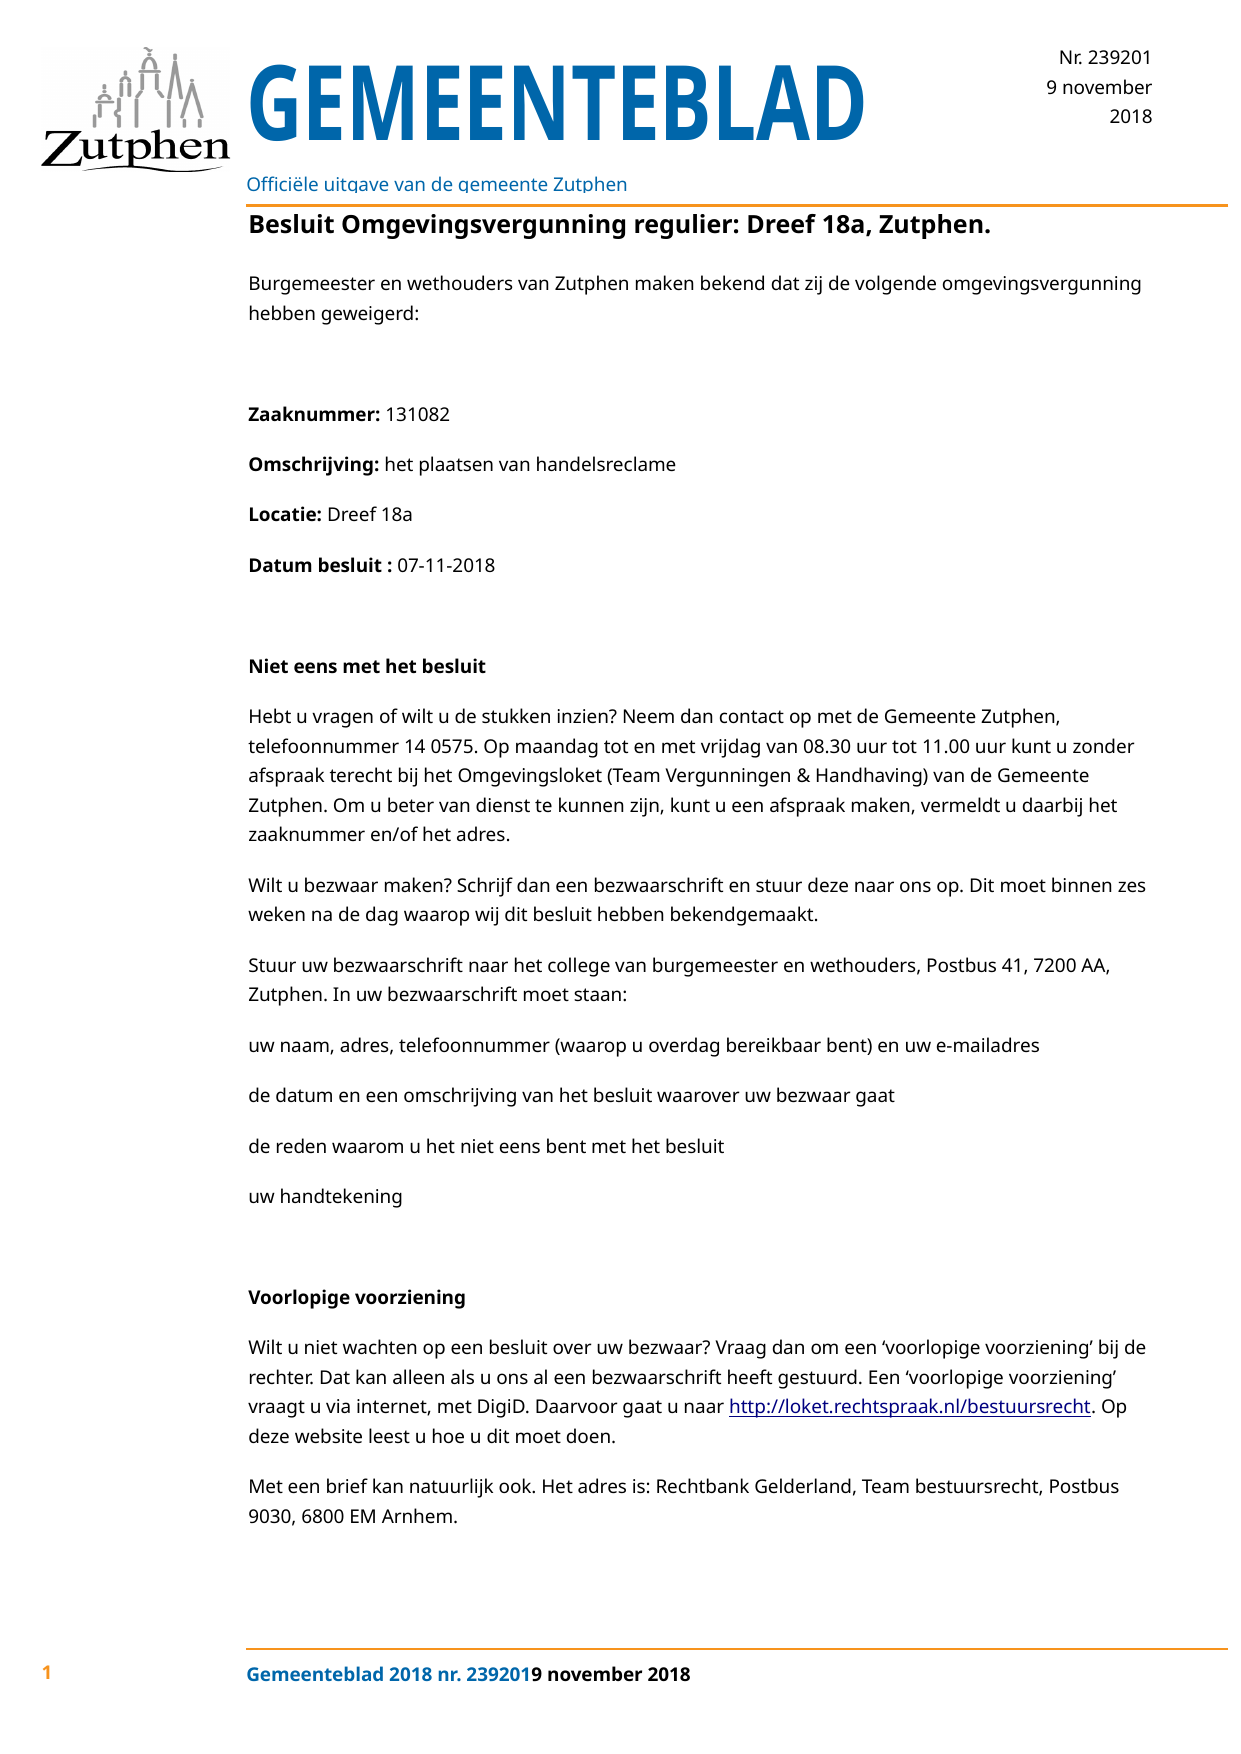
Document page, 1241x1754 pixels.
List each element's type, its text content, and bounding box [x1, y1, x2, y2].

picture [41, 47, 231, 172]
text uw naam, adres, telefoonnummer (waarop u overdag bereikbaar bent) en uw e-mailadres [248, 1032, 1152, 1058]
text uw handtekening [248, 1183, 1152, 1209]
text Stuur uw bezwaarschrift naar het college van burgemeester en wethouders, Postbus 41, 7200 AA, Zutphen. In uw bezwaarschrift moet staan: [248, 952, 1152, 1007]
text Locatie: Dreef 18a [248, 502, 1152, 527]
text Wilt u niet wachten op een besluit over uw bezwaar? Vraag dan om een ‘voorlopige voorziening’ bij de rechter. Dat kan alleen als u ons al een bezwaarschrift heeft gestuurd. Een ‘voorlopige voorziening’ vraagt u via internet, met DigiD. Daarvoor gaat u naar http://loket.rechtspraak.nl/bestuursrecht. Op deze website leest u hoe u dit moet doen. [248, 1334, 1152, 1449]
text de datum en een omschrijving van het besluit waarover uw bezwaar gaat [248, 1082, 1152, 1108]
text Met een brief kan natuurlijk ook. Het adres is: Rechtbank Gelderland, Team bestuursrecht, Postbus 9030, 6800 EM Arnhem. [248, 1474, 1152, 1529]
text Voorlopige voorziening [248, 1284, 1152, 1310]
text Datum besluit : 07-11-2018 [248, 552, 1152, 578]
text Besluit Omgevingsvergunning regulier: Dreef 18a, Zutphen. [248, 207, 1152, 241]
text Wilt u bezwaar maken? Schrijf dan een bezwaarschrift en stuur deze naar ons op. Dit moet binnen zes weken na de dag waarop wij dit besluit hebben bekendgemaakt. [248, 872, 1152, 927]
text Niet eens met het besluit [248, 653, 1152, 678]
text de reden waarom u het niet eens bent met het besluit [248, 1133, 1152, 1158]
text Burgemeester en wethouders van Zutphen maken bekend dat zij de volgende omgevingsvergunning hebben geweigerd: [248, 270, 1152, 326]
text Hebt u vragen of wilt u de stukken inzien? Neem dan contact op met de Gemeente Zutphen, telefoonnummer 14 0575. Op maandag tot en met vrijdag van 08.30 uur tot 11.00 uur kunt u zonder afspraak terecht bij het Omgevingsloket (Team Vergunningen & Handhaving) van de Gemeente Zutphen. Om u beter van dienst te kunnen zijn, kunt u een afspraak maken, vermeldt u daarbij het zaaknummer en/of het adres. [248, 703, 1152, 847]
text Zaaknummer: 131082 [248, 401, 1152, 426]
text Omschrijving: het plaatsen van handelsreclame [248, 451, 1152, 477]
